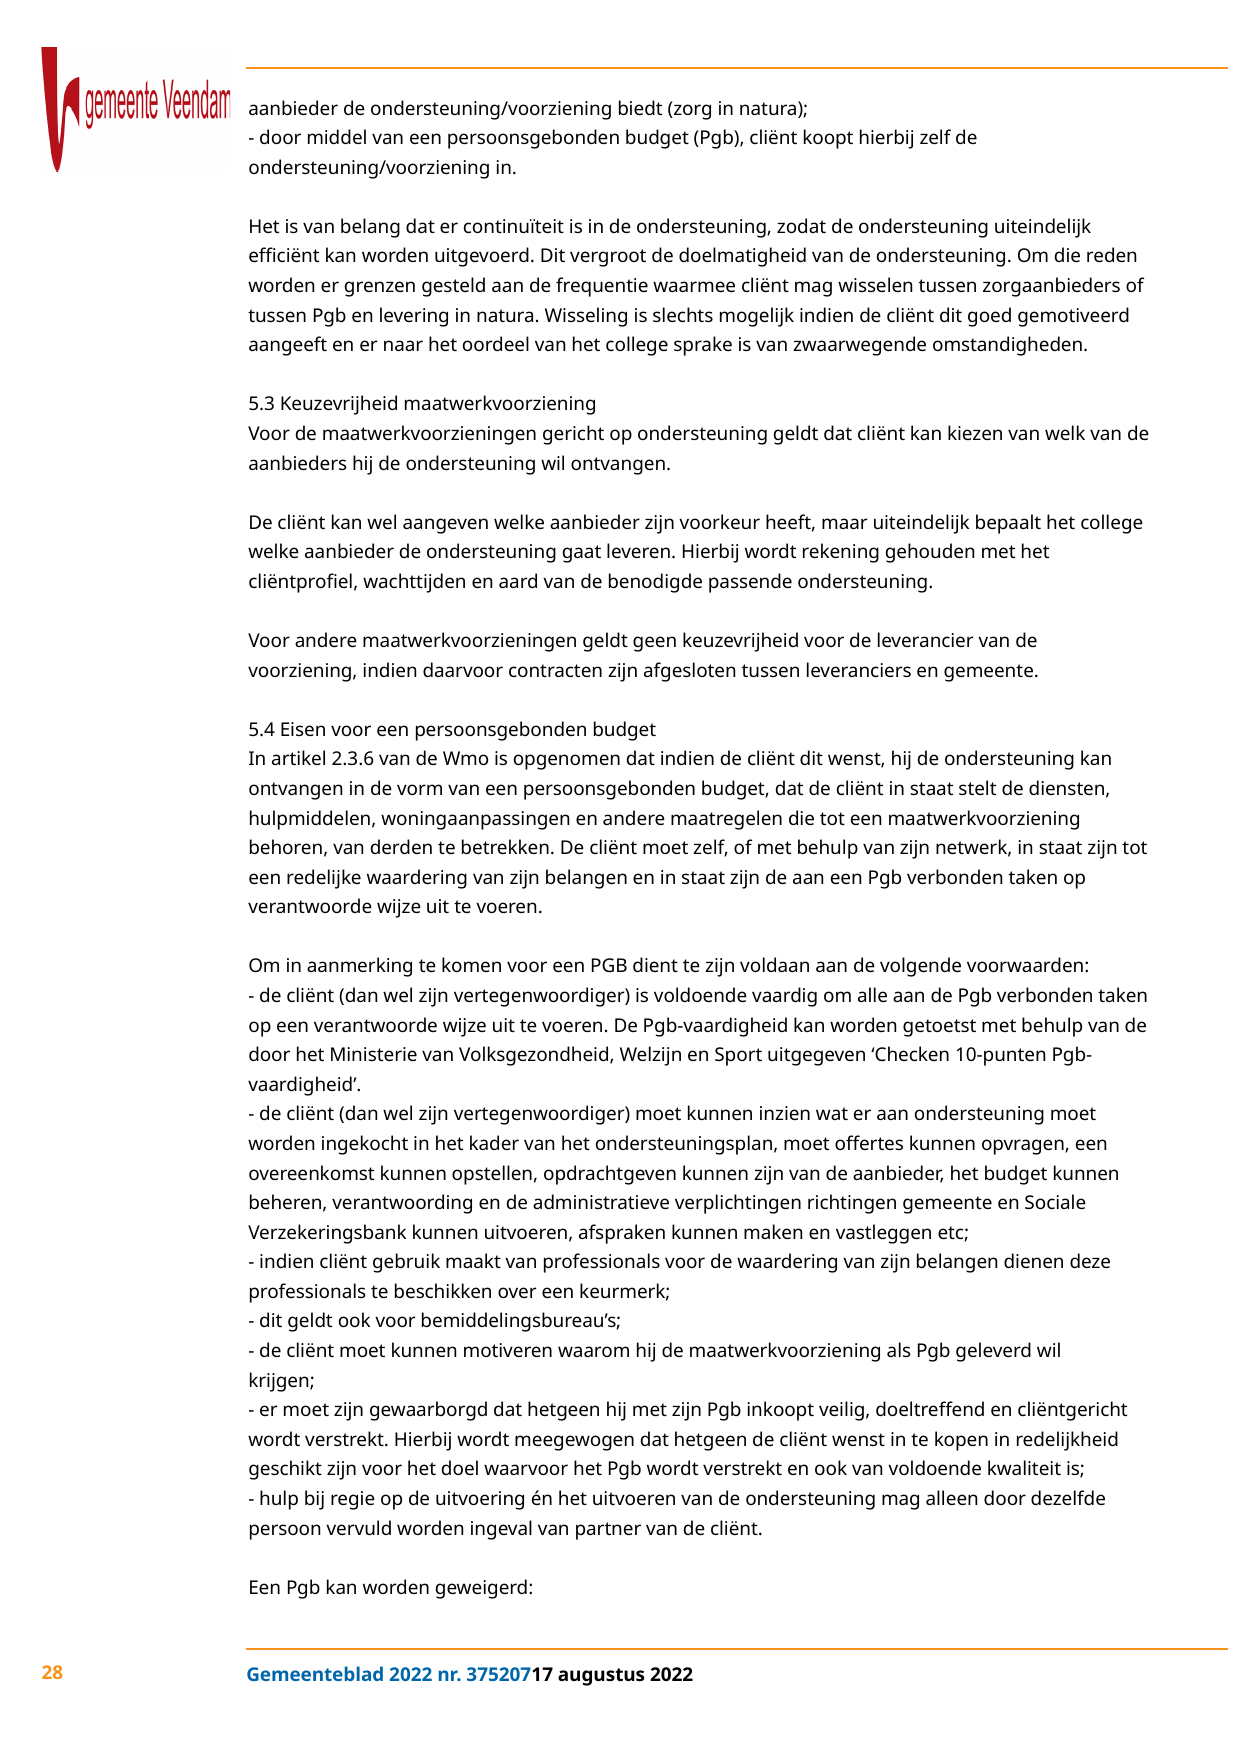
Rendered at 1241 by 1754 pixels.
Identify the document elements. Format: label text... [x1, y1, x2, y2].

text - de cliënt moet kunnen motiveren waarom hij de maatwerkvoorziening als Pgb geleverd wil [248, 1337, 1152, 1363]
text In artikel 2.3.6 van de Wmo is opgenomen dat indien de cliënt dit wenst, hij de ondersteuning kan ontvangen in de vorm van een persoonsgebonden budget, dat de cliënt in staat stelt de diensten, hulpmiddelen, woningaanpassingen en andere maatregelen die tot een maatwerkvoorziening behoren, van derden te betrekken. De cliënt moet zelf, of met behulp van zijn netwerk, in staat zijn tot een redelijke waardering van zijn belangen en in staat zijn de aan een Pgb verbonden taken op verantwoorde wijze uit te voeren. [248, 746, 1152, 919]
text Een Pgb kan worden geweigerd: [248, 1574, 1152, 1600]
text - indien cliënt gebruik maakt van professionals voor de waardering van zijn belangen dienen deze professionals te beschikken over een keurmerk; [248, 1248, 1152, 1304]
text 5.3 Keuzevrijheid maatwerkvoorziening [248, 391, 1152, 416]
text krijgen; [248, 1367, 1152, 1393]
text De cliënt kan wel aangeven welke aanbieder zijn voorkeur heeft, maar uiteindelijk bepaalt het college welke aanbieder de ondersteuning gaat leveren. Hierbij wordt rekening gehouden met het [248, 509, 1152, 564]
text - door middel van een persoonsgebonden budget (Pgb), cliënt koopt hierbij zelf de ondersteuning/voorziening in. [248, 124, 1152, 180]
text - hulp bij regie op de uitvoering én het uitvoeren van de ondersteuning mag alleen door dezelfde persoon vervuld worden ingeval van partner van de cliënt. [248, 1485, 1152, 1541]
text Het is van belang dat er continuïteit is in de ondersteuning, zodat de ondersteuning uiteindelijk efficiënt kan worden uitgevoerd. Dit vergroot de doelmatigheid van de ondersteuning. Om die reden worden er grenzen gesteld aan de frequentie waarmee cliënt mag wisselen tussen zorgaanbieders of tussen Pgb en levering in natura. Wisseling is slechts mogelijk indien de cliënt dit goed gemotiveerd aangeeft en er naar het oordeel van het college sprake is van zwaarwegende omstandigheden. [248, 213, 1152, 357]
text Om in aanmerking te komen voor een PGB dient te zijn voldaan aan de volgende voorwaarden: [248, 953, 1152, 978]
text - er moet zijn gewaarborgd dat hetgeen hij met zijn Pgb inkoopt veilig, doeltreffend en cliëntgericht wordt verstrekt. Hierbij wordt meegewogen dat hetgeen de cliënt wenst in te kopen in redelijkheid geschikt zijn voor het doel waarvoor het Pgb wordt verstrekt en ook van voldoende kwaliteit is; [248, 1396, 1152, 1481]
text 5.4 Eisen voor een persoonsgebonden budget [248, 716, 1152, 742]
text aanbieder de ondersteuning/voorziening biedt (zorg in natura); [248, 95, 1152, 121]
text Voor andere maatwerkvoorzieningen geldt geen keuzevrijheid voor de leverancier van de voorziening, indien daarvoor contracten zijn afgesloten tussen leveranciers en gemeente. [248, 627, 1152, 683]
picture [41, 47, 231, 172]
text - de cliënt (dan wel zijn vertegenwoordiger) is voldoende vaardig om alle aan de Pgb verbonden taken op een verantwoorde wijze uit te voeren. De Pgb-vaardigheid kan worden getoetst met behulp van de door het Ministerie van Volksgezondheid, Welzijn en Sport uitgegeven ‘Checken 10-punten Pgb-vaardigheid’. [248, 982, 1152, 1097]
text - de cliënt (dan wel zijn vertegenwoordiger) moet kunnen inzien wat er aan ondersteuning moet worden ingekocht in het kader van het ondersteuningsplan, moet offertes kunnen opvragen, een overeenkomst kunnen opstellen, opdrachtgeven kunnen zijn van de aanbieder, het budget kunnen beheren, verantwoording en de administratieve verplichtingen richtingen gemeente en Sociale Verzekeringsbank kunnen uitvoeren, afspraken kunnen maken en vastleggen etc; [248, 1101, 1152, 1245]
text Voor de maatwerkvoorzieningen gericht op ondersteuning geldt dat cliënt kan kiezen van welk van de aanbieders hij de ondersteuning wil ontvangen. [248, 420, 1152, 476]
text - dit geldt ook voor bemiddelingsbureau’s; [248, 1308, 1152, 1333]
text cliëntprofiel, wachttijden en aard van de benodigde passende ondersteuning. [248, 568, 1152, 594]
